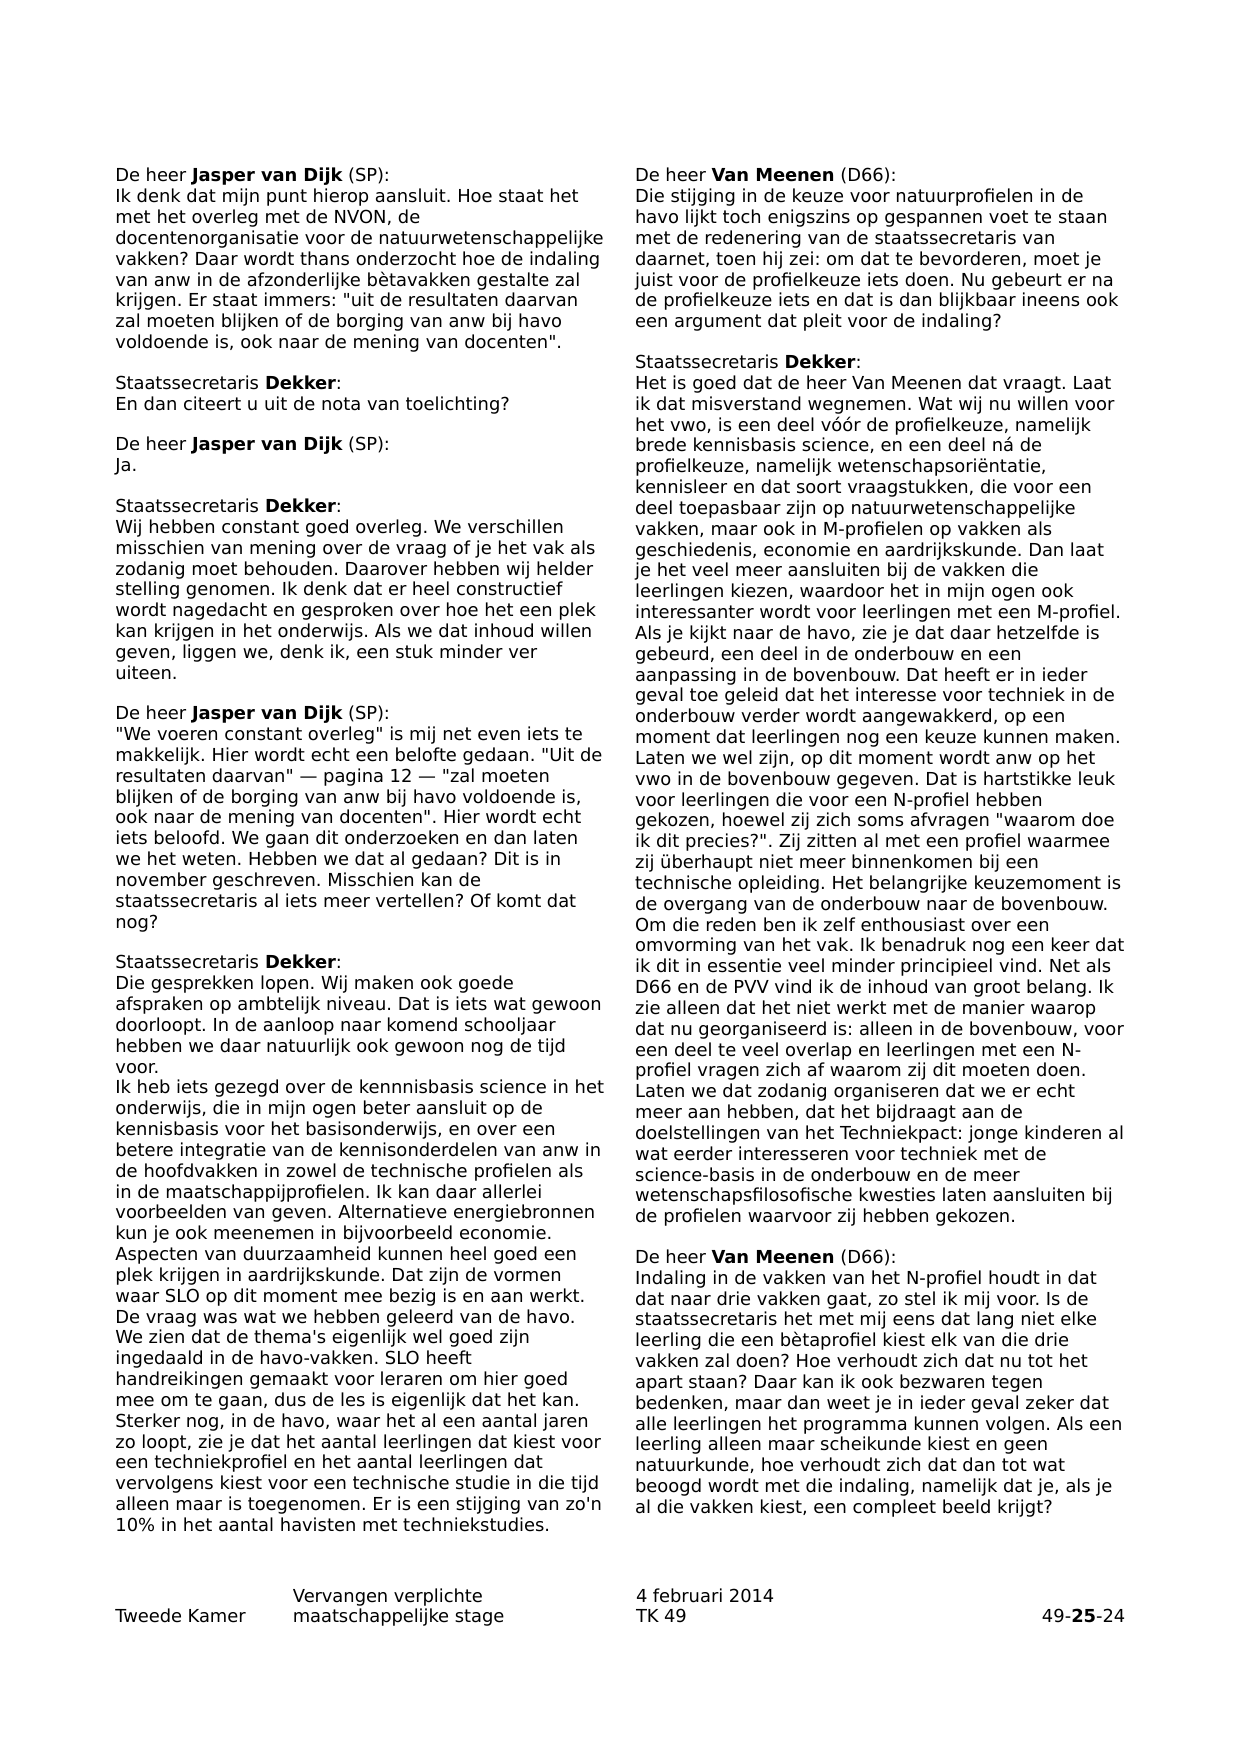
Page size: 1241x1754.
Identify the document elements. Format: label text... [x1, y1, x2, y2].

text Het is goed dat de heer Van Meenen dat vraagt. Laat ik dat misverstand wegnemen. Wat wij nu willen voor het vwo, is een deel vóór de profielkeuze, namelijk brede kennisbasis science, en een deel ná de profielkeuze, namelijk wetenschapsoriëntatie, kennisleer en dat soort vraagstukken, die voor een deel toepasbaar zijn op natuurwetenschappelijke vakken, maar ook in M-profielen op vakken als geschiedenis, economie en aardrijkskunde. Dan laat je het veel meer aansluiten bij de vakken die leerlingen kiezen, waardoor het in mijn ogen ook interessanter wordt voor leerlingen met een M-profiel. Als je kijkt naar de havo, zie je dat daar hetzelfde is gebeurd, een deel in de onderbouw en een aanpassing in de bovenbouw. Dat heeft er in ieder geval toe geleid dat het interesse voor techniek in de onderbouw verder wordt aangewakkerd, op een moment dat leerlingen nog een keuze kunnen maken. Laten we wel zijn, op dit moment wordt anw op het vwo in de bovenbouw gegeven. Dat is hartstikke leuk voor leerlingen die voor een N-profiel hebben gekozen, hoewel zij zich soms afvragen "waarom doe ik dit precies?". Zij zitten al met een profiel waarmee zij überhaupt niet meer binnenkomen bij een technische opleiding. Het belangrijke keuzemoment is de overgang van de onderbouw naar de bovenbouw. Om die reden ben ik zelf enthousiast over een omvorming van het vak. Ik benadruk nog een keer dat ik dit in essentie veel minder principieel vind. Net als D66 en de PVV vind ik de inhoud van groot belang. Ik zie alleen dat het niet werkt met de manier waarop dat nu georganiseerd is: alleen in de bovenbouw, voor een deel te veel overlap en leerlingen met een N-profiel vragen zich af waarom zij dit moeten doen. Laten we dat zodanig organiseren dat we er echt meer aan hebben, dat het bijdraagt aan de doelstellingen van het Techniekpact: jonge kinderen al wat eerder interesseren voor techniek met de science-basis in de onderbouw en de meer wetenschapsfilosofische kwesties laten aansluiten bij de profielen waarvoor zij hebben gekozen. [635, 373, 1125, 1227]
text De heer Jasper van Dijk (SP): [115, 434, 605, 455]
text Staatssecretaris Dekker: [115, 952, 605, 973]
text De heer Jasper van Dijk (SP): [115, 703, 605, 724]
text De heer Van Meenen (D66): [635, 165, 1125, 186]
text Wij hebben constant goed overleg. We verschillen misschien van mening over de vraag of je het vak als zodanig moet behouden. Daarover hebben wij helder stelling genomen. Ik denk dat er heel constructief wordt nagedacht en gesproken over hoe het een plek kan krijgen in het onderwijs. Als we dat inhoud willen geven, liggen we, denk ik, een stuk minder ver uiteen. [115, 517, 605, 683]
text Die stijging in de keuze voor natuurprofielen in de havo lijkt toch enigszins op gespannen voet te staan met de redenering van de staatssecretaris van daarnet, toen hij zei: om dat te bevorderen, moet je juist voor de profielkeuze iets doen. Nu gebeurt er na de profielkeuze iets en dat is dan blijkbaar ineens ook een argument dat pleit voor de indaling? [635, 186, 1125, 332]
text Ik heb iets gezegd over de kennnisbasis science in het onderwijs, die in mijn ogen beter aansluit op de kennisbasis voor het basisonderwijs, en over een betere integratie van de kennisonderdelen van anw in de hoofdvakken in zowel de technische profielen als in de maatschappijprofielen. Ik kan daar allerlei voorbeelden van geven. Alternatieve energiebronnen kun je ook meenemen in bijvoorbeeld economie. Aspecten van duurzaamheid kunnen heel goed een plek krijgen in aardrijkskunde. Dat zijn de vormen waar SLO op dit moment mee bezig is en aan werkt. [115, 1077, 605, 1306]
text De vraag was wat we hebben geleerd van de havo. We zien dat de thema's eigenlijk wel goed zijn ingedaald in de havo-vakken. SLO heeft handreikingen gemaakt voor leraren om hier goed mee om te gaan, dus de les is eigenlijk dat het kan. Sterker nog, in de havo, waar het al een aantal jaren zo loopt, zie je dat het aantal leerlingen dat kiest voor een techniekprofiel en het aantal leerlingen dat vervolgens kiest voor een technische studie in die tijd alleen maar is toegenomen. Er is een stijging van zo'n 10% in het aantal havisten met techniekstudies. [115, 1306, 605, 1536]
text En dan citeert u uit de nota van toelichting? [115, 393, 605, 414]
text Staatssecretaris Dekker: [635, 352, 1125, 373]
text Die gesprekken lopen. Wij maken ook goede afspraken op ambtelijk niveau. Dat is iets wat gewoon doorloopt. In de aanloop naar komend schooljaar hebben we daar natuurlijk ook gewoon nog de tijd voor. [115, 973, 605, 1077]
text "We voeren constant overleg" is mij net even iets te makkelijk. Hier wordt echt een belofte gedaan. "Uit de resultaten daarvan" — pagina 12 — "zal moeten blijken of de borging van anw bij havo voldoende is, ook naar de mening van docenten". Hier wordt echt iets beloofd. We gaan dit onderzoeken en dan laten we het weten. Hebben we dat al gedaan? Dit is in november geschreven. Misschien kan de staatssecretaris al iets meer vertellen? Of komt dat nog? [115, 724, 605, 932]
text Ik denk dat mijn punt hierop aansluit. Hoe staat het met het overleg met de NVON, de docentenorganisatie voor de natuurwetenschappelijke vakken? Daar wordt thans onderzocht hoe de indaling van anw in de afzonderlijke bètavakken gestalte zal krijgen. Er staat immers: "uit de resultaten daarvan zal moeten blijken of de borging van anw bij havo voldoende is, ook naar de mening van docenten". [115, 186, 605, 353]
text De heer Van Meenen (D66): [635, 1247, 1125, 1267]
text Staatssecretaris Dekker: [115, 373, 605, 393]
text De heer Jasper van Dijk (SP): [115, 165, 605, 186]
text Indaling in de vakken van het N-profiel houdt in dat dat naar drie vakken gaat, zo stel ik mij voor. Is de staatssecretaris het met mij eens dat lang niet elke leerling die een bètaprofiel kiest elk van die drie vakken zal doen? Hoe verhoudt zich dat nu tot het apart staan? Daar kan ik ook bezwaren tegen bedenken, maar dan weet je in ieder geval zeker dat alle leerlingen het programma kunnen volgen. Als een leerling alleen maar scheikunde kiest en geen natuurkunde, hoe verhoudt zich dat dan tot wat beoogd wordt met die indaling, namelijk dat je, als je al die vakken kiest, een compleet beeld krijgt? [635, 1267, 1125, 1517]
text Staatssecretaris Dekker: [115, 496, 605, 517]
text Ja. [115, 455, 605, 476]
